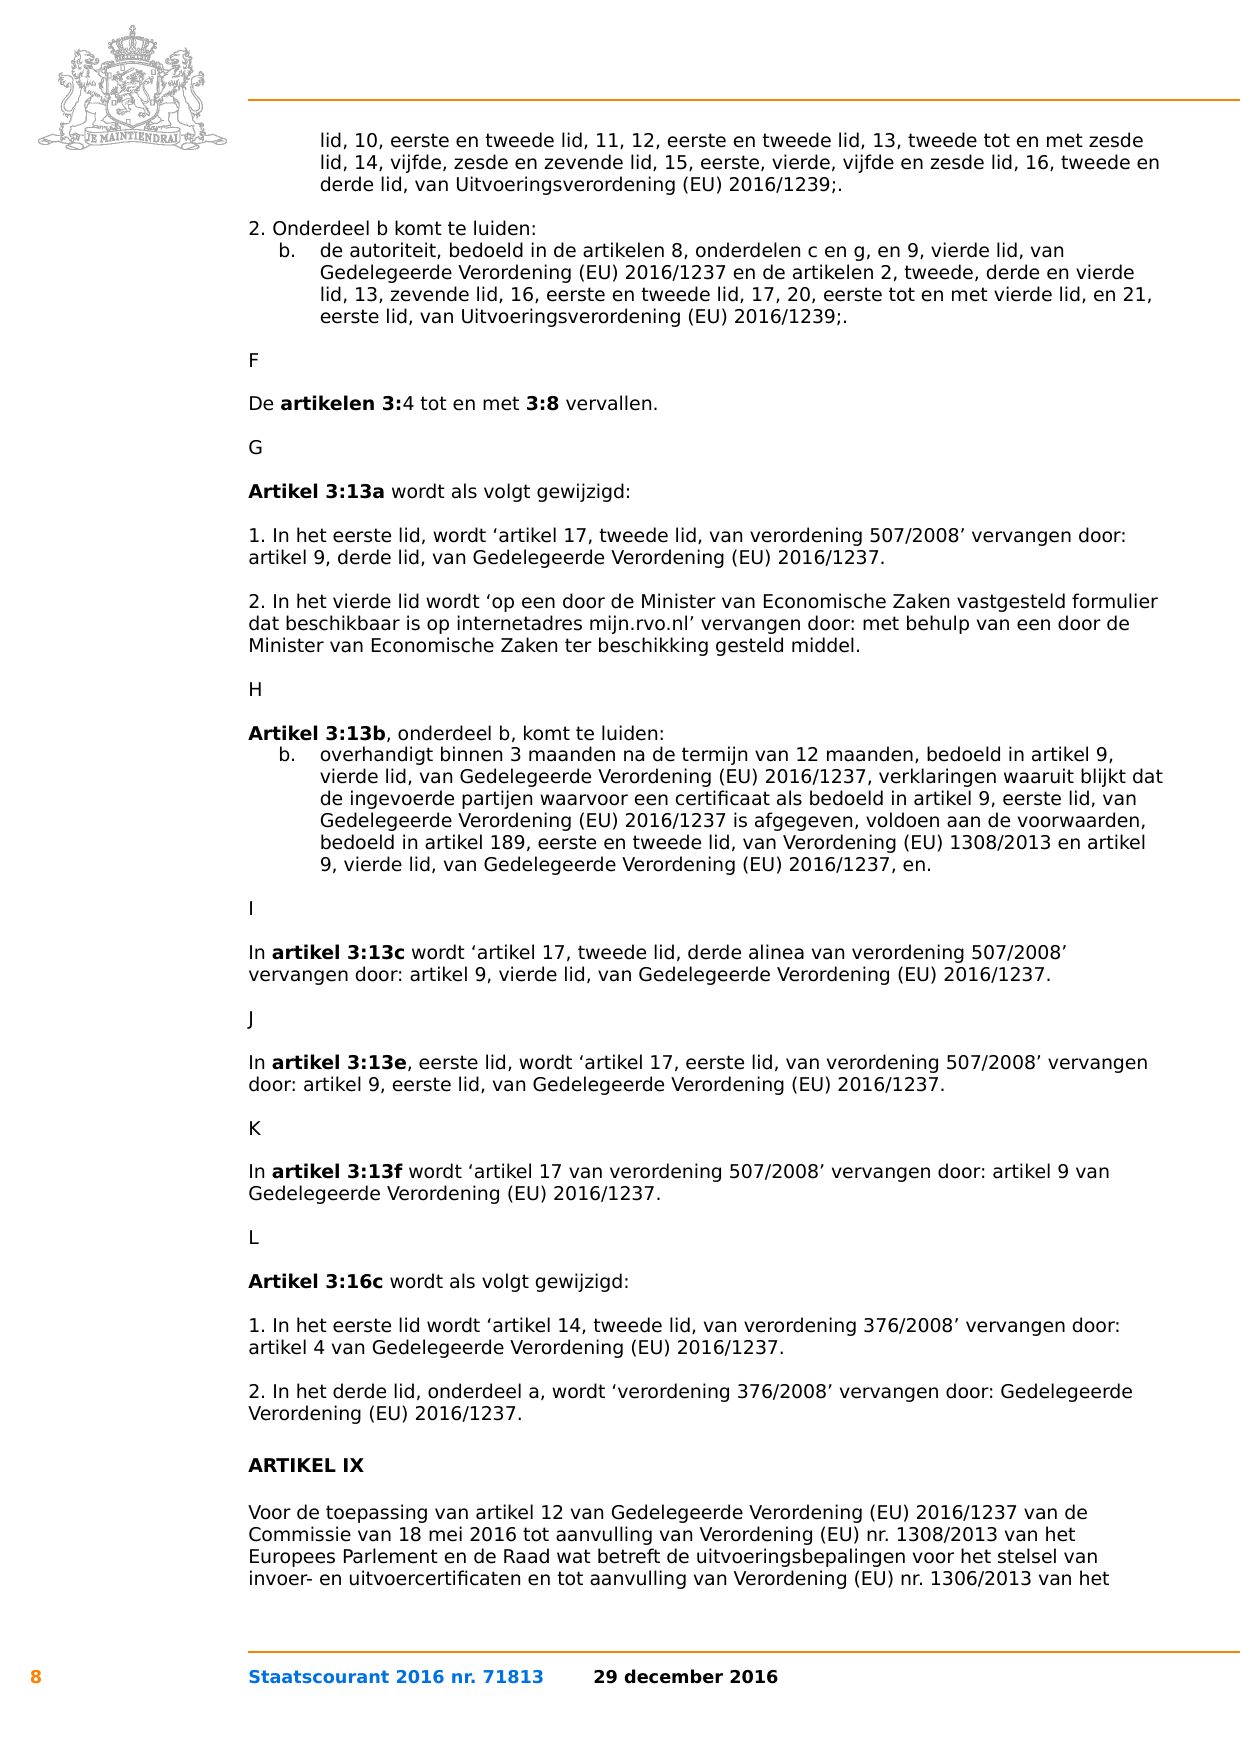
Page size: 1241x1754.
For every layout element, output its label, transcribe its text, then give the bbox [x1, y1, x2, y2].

text Artikel 3:13a wordt als volgt gewijzigd: [248, 481, 1163, 503]
text Voor de toepassing van artikel 12 van Gedelegeerde Verordening (EU) 2016/1237 van de Commissie van 18 mei 2016 tot aanvulling van Verordening (EU) nr. 1308/2013 van het Europees Parlement en de Raad wat betreft de uitvoeringsbepalingen voor het stelsel van invoer- en uitvoercertificaten en tot aanvulling van Verordening (EU) nr. 1306/2013 van het [248, 1502, 1163, 1589]
text b. overhandigt binnen 3 maanden na de termijn van 12 maanden, bedoeld in artikel 9, vierde lid, van Gedelegeerde Verordening (EU) 2016/1237, verklaringen waaruit blijkt dat de ingevoerde partijen waarvoor een certificaat als bedoeld in artikel 9, eerste lid, van Gedelegeerde Verordening (EU) 2016/1237 is afgegeven, voldoen aan de voorwaarden, bedoeld in artikel 189, eerste en tweede lid, van Verordening (EU) 1308/2013 en artikel 9, vierde lid, van Gedelegeerde Verordening (EU) 2016/1237, en. [278, 744, 1163, 876]
text J [248, 1008, 1163, 1030]
text L [248, 1227, 1163, 1249]
text 1. In het eerste lid wordt ‘artikel 14, tweede lid, van verordening 376/2008’ vervangen door: artikel 4 van Gedelegeerde Verordening (EU) 2016/1237. [248, 1315, 1163, 1359]
text G [248, 437, 1163, 459]
subtitle ARTIKEL IX [248, 1455, 1163, 1477]
text lid, 10, eerste en tweede lid, 11, 12, eerste en tweede lid, 13, tweede tot en met zesde lid, 14, vijfde, zesde en zevende lid, 15, eerste, vierde, vijfde en zesde lid, 16, tweede en derde lid, van Uitvoeringsverordening (EU) 2016/1239;. [278, 130, 1163, 196]
text 2. In het derde lid, onderdeel a, wordt ‘verordening 376/2008’ vervangen door: Gedelegeerde Verordening (EU) 2016/1237. [248, 1381, 1163, 1425]
text K [248, 1117, 1163, 1139]
text In artikel 3:13e, eerste lid, wordt ‘artikel 17, eerste lid, van verordening 507/2008’ vervangen door: artikel 9, eerste lid, van Gedelegeerde Verordening (EU) 2016/1237. [248, 1052, 1163, 1096]
text b. de autoriteit, bedoeld in de artikelen 8, onderdelen c en g, en 9, vierde lid, van Gedelegeerde Verordening (EU) 2016/1237 en de artikelen 2, tweede, derde en vierde lid, 13, zevende lid, 16, eerste en tweede lid, 17, 20, eerste tot en met vierde lid, en 21, eerste lid, van Uitvoeringsverordening (EU) 2016/1239;. [278, 240, 1163, 328]
text De artikelen 3:4 tot en met 3:8 vervallen. [248, 393, 1163, 415]
text In artikel 3:13c wordt ‘artikel 17, tweede lid, derde alinea van verordening 507/2008’ vervangen door: artikel 9, vierde lid, van Gedelegeerde Verordening (EU) 2016/1237. [248, 942, 1163, 986]
text Artikel 3:13b, onderdeel b, komt te luiden: [248, 722, 1163, 744]
text 1. In het eerste lid, wordt ‘artikel 17, tweede lid, van verordening 507/2008’ vervangen door: artikel 9, derde lid, van Gedelegeerde Verordening (EU) 2016/1237. [248, 525, 1163, 569]
text H [248, 678, 1163, 701]
text Artikel 3:16c wordt als volgt gewijzigd: [248, 1271, 1163, 1293]
text 2. Onderdeel b komt te luiden: [248, 218, 1163, 240]
text 2. In het vierde lid wordt ‘op een door de Minister van Economische Zaken vastgesteld formulier dat beschikbaar is op internetadres mijn.rvo.nl’ vervangen door: met behulp van een door de Minister van Economische Zaken ter beschikking gesteld middel. [248, 591, 1163, 657]
text F [248, 349, 1163, 371]
picture [38, 25, 227, 150]
text In artikel 3:13f wordt ‘artikel 17 van verordening 507/2008’ vervangen door: artikel 9 van Gedelegeerde Verordening (EU) 2016/1237. [248, 1161, 1163, 1205]
text I [248, 898, 1163, 920]
